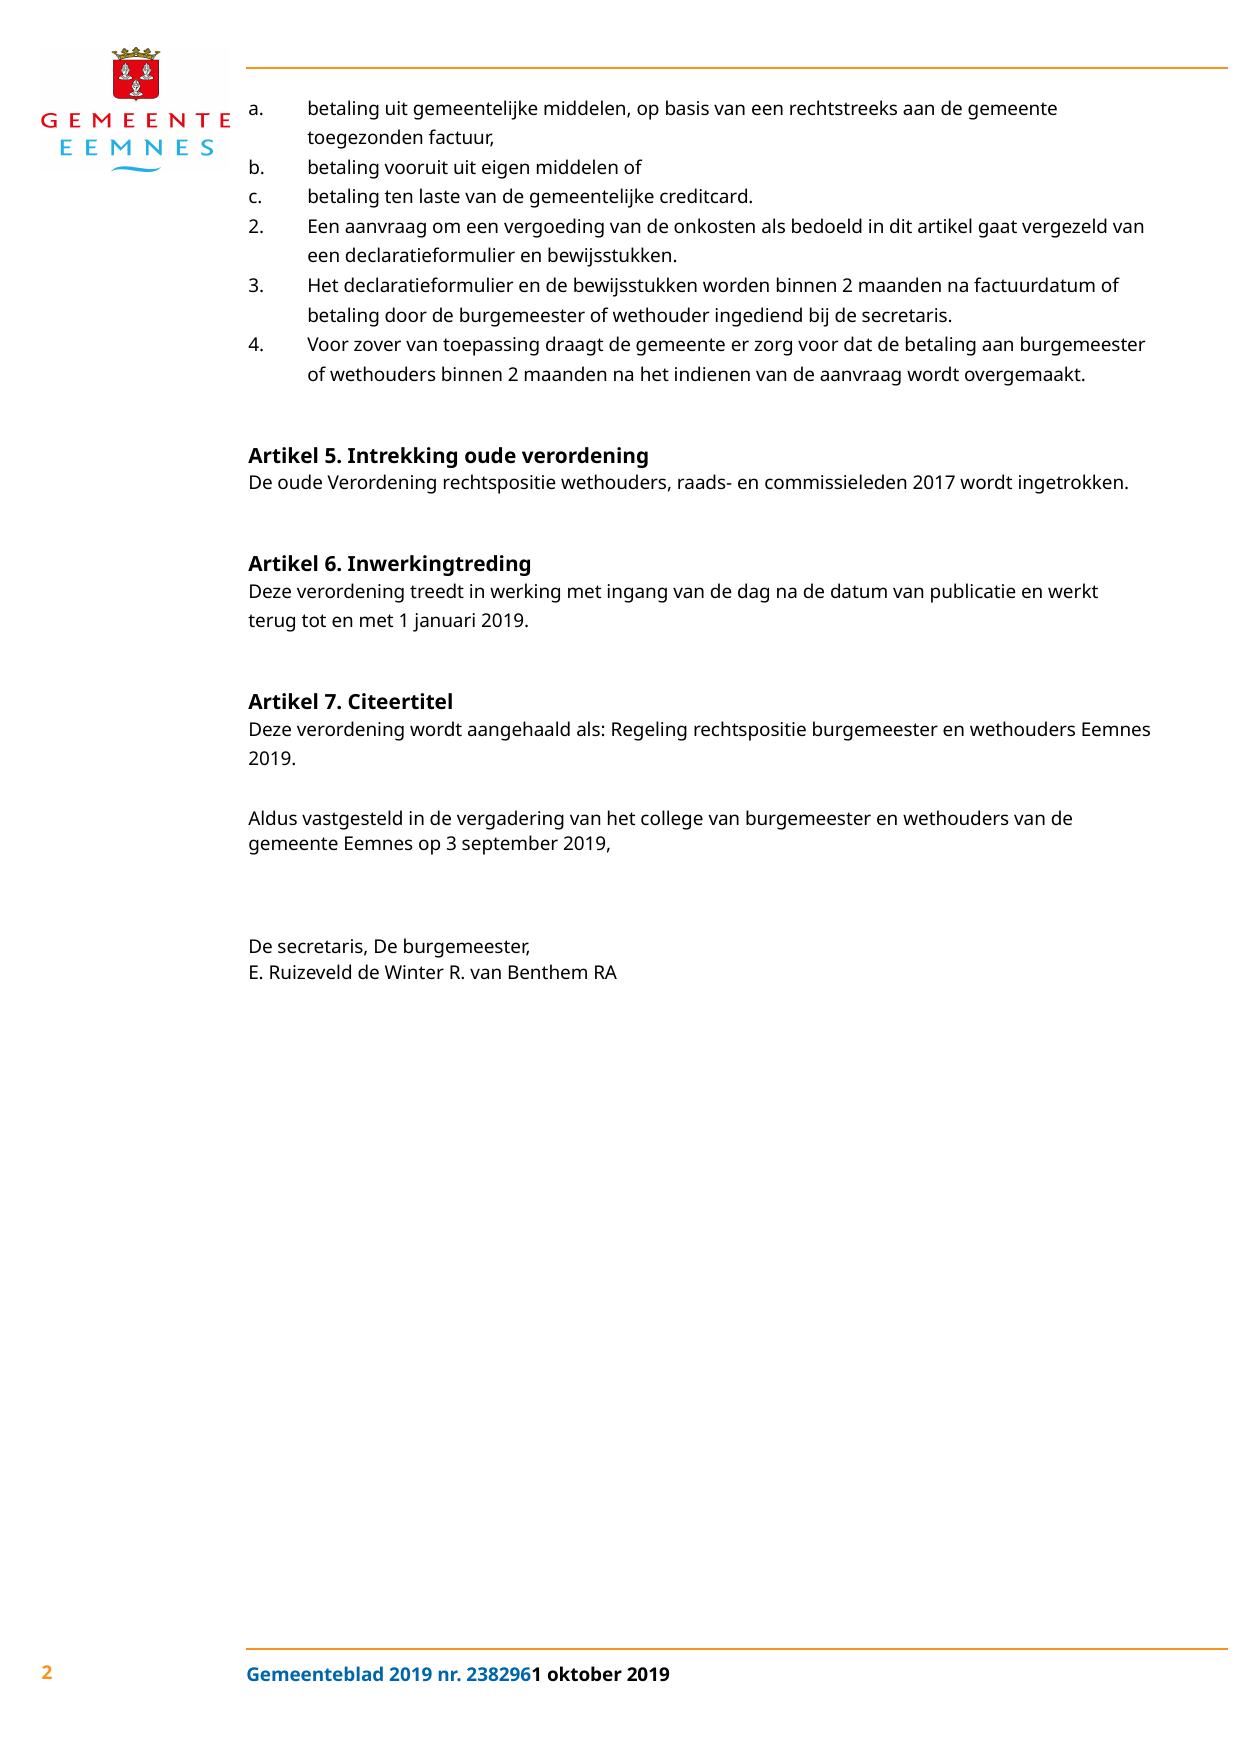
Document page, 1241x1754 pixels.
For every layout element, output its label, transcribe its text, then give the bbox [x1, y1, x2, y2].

text E. Ruizeveld de Winter R. van Benthem RA [248, 959, 1152, 985]
list betaling uit gemeentelijke middelen, op basis van een rechtstreeks aan de gemeente toegezonden factuur, [248, 95, 1152, 150]
text Deze verordening treedt in werking met ingang van de dag na de datum van publicatie en werkt terug tot en met 1 januari 2019. [248, 578, 1152, 633]
text De secretaris, De burgemeester, [248, 933, 1152, 959]
text Aldus vastgesteld in de vergadering van het college van burgemeester en wethouders van de gemeente Eemnes op 3 september 2019, [248, 805, 1152, 856]
list Het declaratieformulier en de bewijsstukken worden binnen 2 maanden na factuurdatum of betaling door de burgemeester of wethouder ingediend bij de secretaris. [248, 272, 1152, 328]
list Een aanvraag om een vergoeding van de onkosten als bedoeld in dit artikel gaat vergezeld van een declaratieformulier en bewijsstukken. [248, 213, 1152, 268]
list Voor zover van toepassing draagt de gemeente er zorg voor dat de betaling aan burgemeester of wethouders binnen 2 maanden na het indienen van de aanvraag wordt overgemaakt. [248, 331, 1152, 387]
list betaling ten laste van de gemeentelijke creditcard. [248, 183, 1152, 209]
text De oude Verordening rechtspositie wethouders, raads- en commissieleden 2017 wordt ingetrokken. [248, 469, 1152, 495]
text Artikel 7. Citeertitel [248, 687, 1152, 716]
text Artikel 5. Intrekking oude verordening [248, 441, 1152, 469]
text Artikel 6. Inwerkingtreding [248, 549, 1152, 578]
list betaling vooruit uit eigen middelen of [248, 154, 1152, 180]
text Deze verordening wordt aangehaald als: Regeling rechtspositie burgemeester en wethouders Eemnes 2019. [248, 716, 1152, 771]
picture [41, 47, 231, 172]
